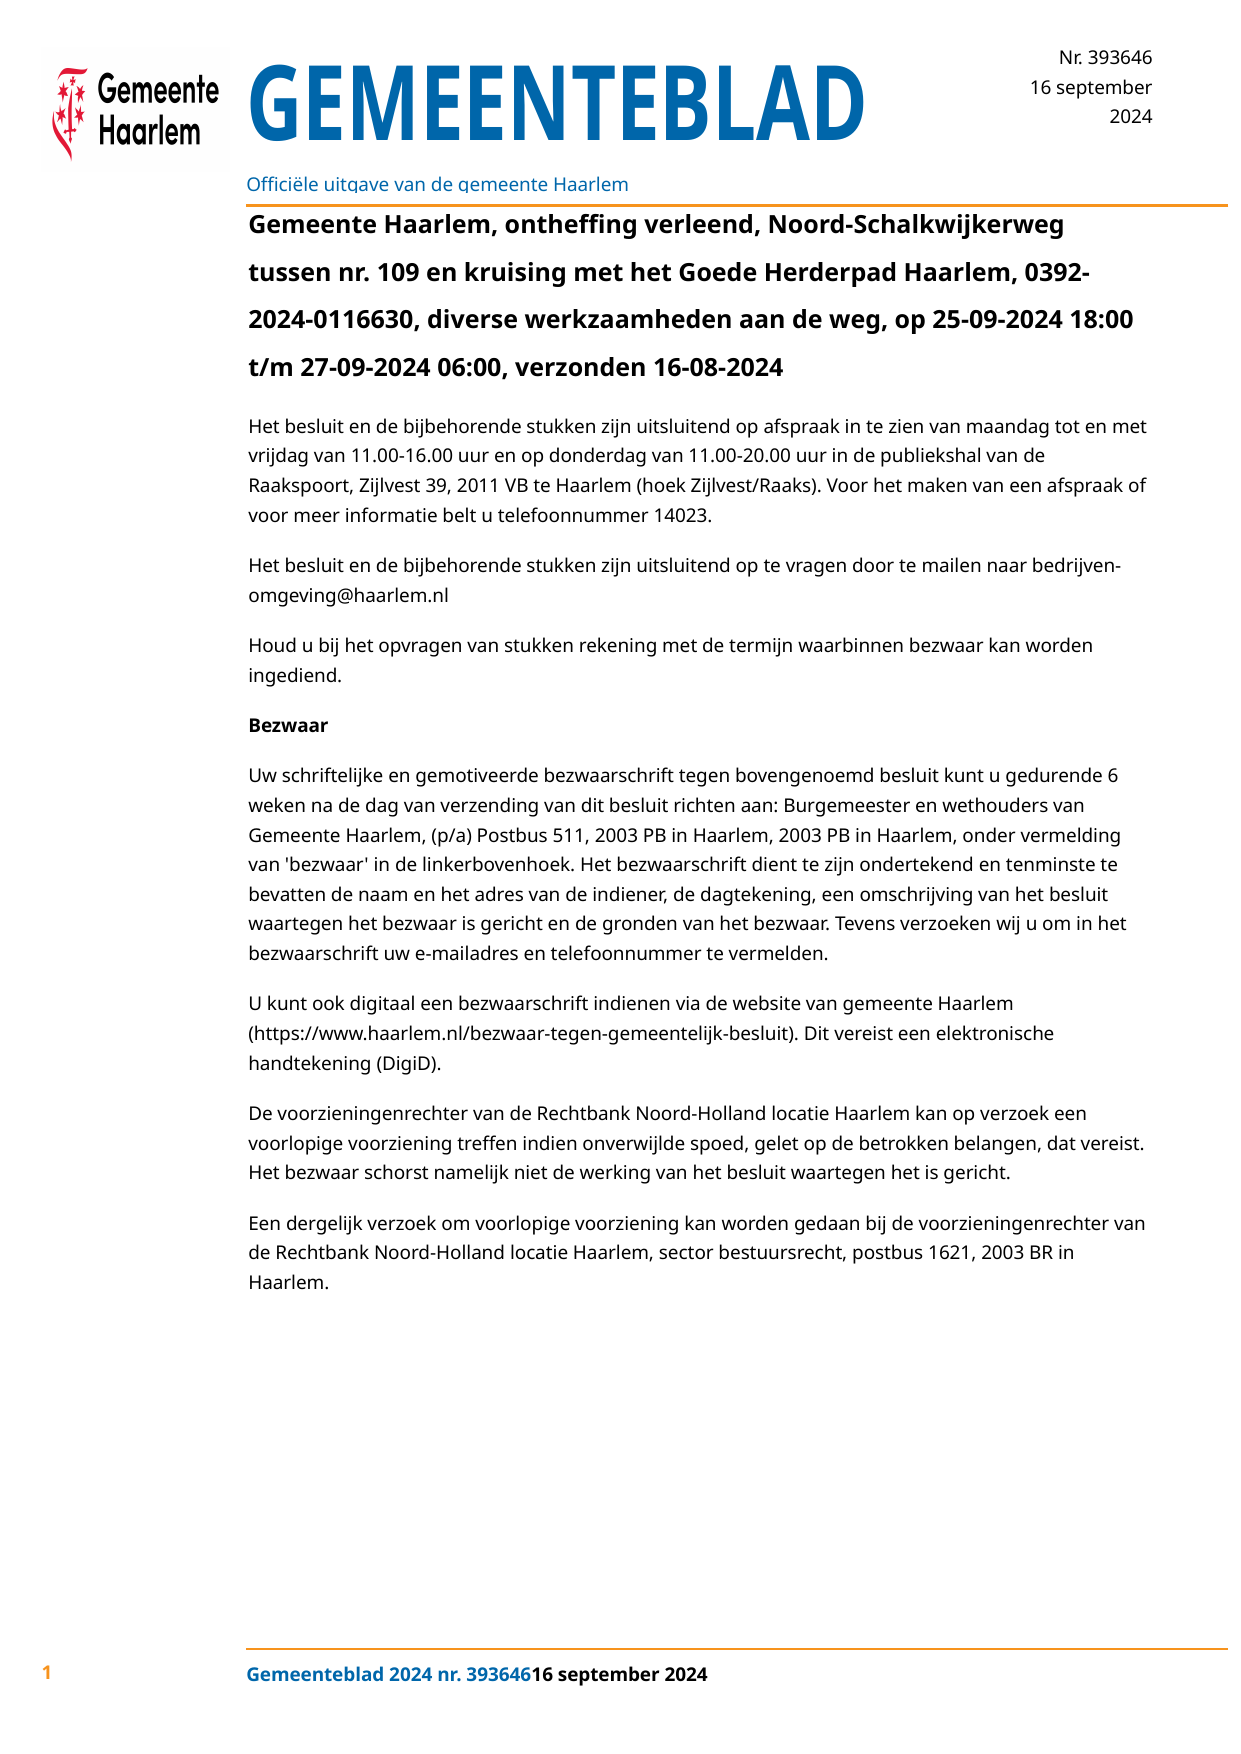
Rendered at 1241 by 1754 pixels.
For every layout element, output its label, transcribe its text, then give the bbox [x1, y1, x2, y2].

text Houd u bij het opvragen van stukken rekening met de termijn waarbinnen bezwaar kan worden ingediend. [248, 632, 1152, 688]
text De voorzieningenrechter van de Rechtbank Noord-Holland locatie Haarlem kan op verzoek een voorlopige voorziening treffen indien onverwijlde spoed, gelet op de betrokken belangen, dat vereist. Het bezwaar schorst namelijk niet de werking van het besluit waartegen het is gericht. [248, 1100, 1152, 1185]
text U kunt ook digitaal een bezwaarschrift indienen via de website van gemeente Haarlem (https://www.haarlem.nl/bezwaar-tegen-gemeentelijk-besluit). Dit vereist een elektronische handtekening (DigiD). [248, 991, 1152, 1076]
text Een dergelijk verzoek om voorlopige voorziening kan worden gedaan bij de voorzieningenrechter van de Rechtbank Noord-Holland locatie Haarlem, sector bestuursrecht, postbus 1621, 2003 BR in Haarlem. [248, 1210, 1152, 1295]
text Het besluit en de bijbehorende stukken zijn uitsluitend op afspraak in te zien van maandag tot en met vrijdag van 11.00-16.00 uur en op donderdag van 11.00-20.00 uur in de publiekshal van de Raakspoort, Zijlvest 39, 2011 VB te Haarlem (hoek Zijlvest/Raaks). Voor het maken van een afspraak of voor meer informatie belt u telefoonnummer 14023. [248, 413, 1152, 528]
text Uw schriftelijke en gemotiveerde bezwaarschrift tegen bovengenoemd besluit kunt u gedurende 6 weken na de dag van verzending van dit besluit richten aan: Burgemeester en wethouders van Gemeente Haarlem, (p/a) Postbus 511, 2003 PB in Haarlem, 2003 PB in Haarlem, onder vermelding van 'bezwaar' in de linkerbovenhoek. Het bezwaarschrift dient te zijn ondertekend en tenminste te bevatten de naam en het adres van de indiener, de dagtekening, een omschrijving van het besluit waartegen het bezwaar is gericht en de gronden van het bezwaar. Tevens verzoeken wij u om in het bezwaarschrift uw e-mailadres en telefoonnummer te vermelden. [248, 763, 1152, 966]
picture [41, 47, 231, 172]
text Bezwaar [248, 712, 1152, 738]
text Gemeente Haarlem, ontheffing verleend, Noord-Schalkwijkerweg tussen nr. 109 en kruising met het Goede Herderpad Haarlem, 0392-2024-0116630, diverse werkzaamheden aan de weg, op 25-09-2024 18:00 t/m 27-09-2024 06:00, verzonden 16-08-2024 [248, 207, 1152, 384]
text Het besluit en de bijbehorende stukken zijn uitsluitend op te vragen door te mailen naar bedrijven-omgeving@haarlem.nl [248, 552, 1152, 608]
